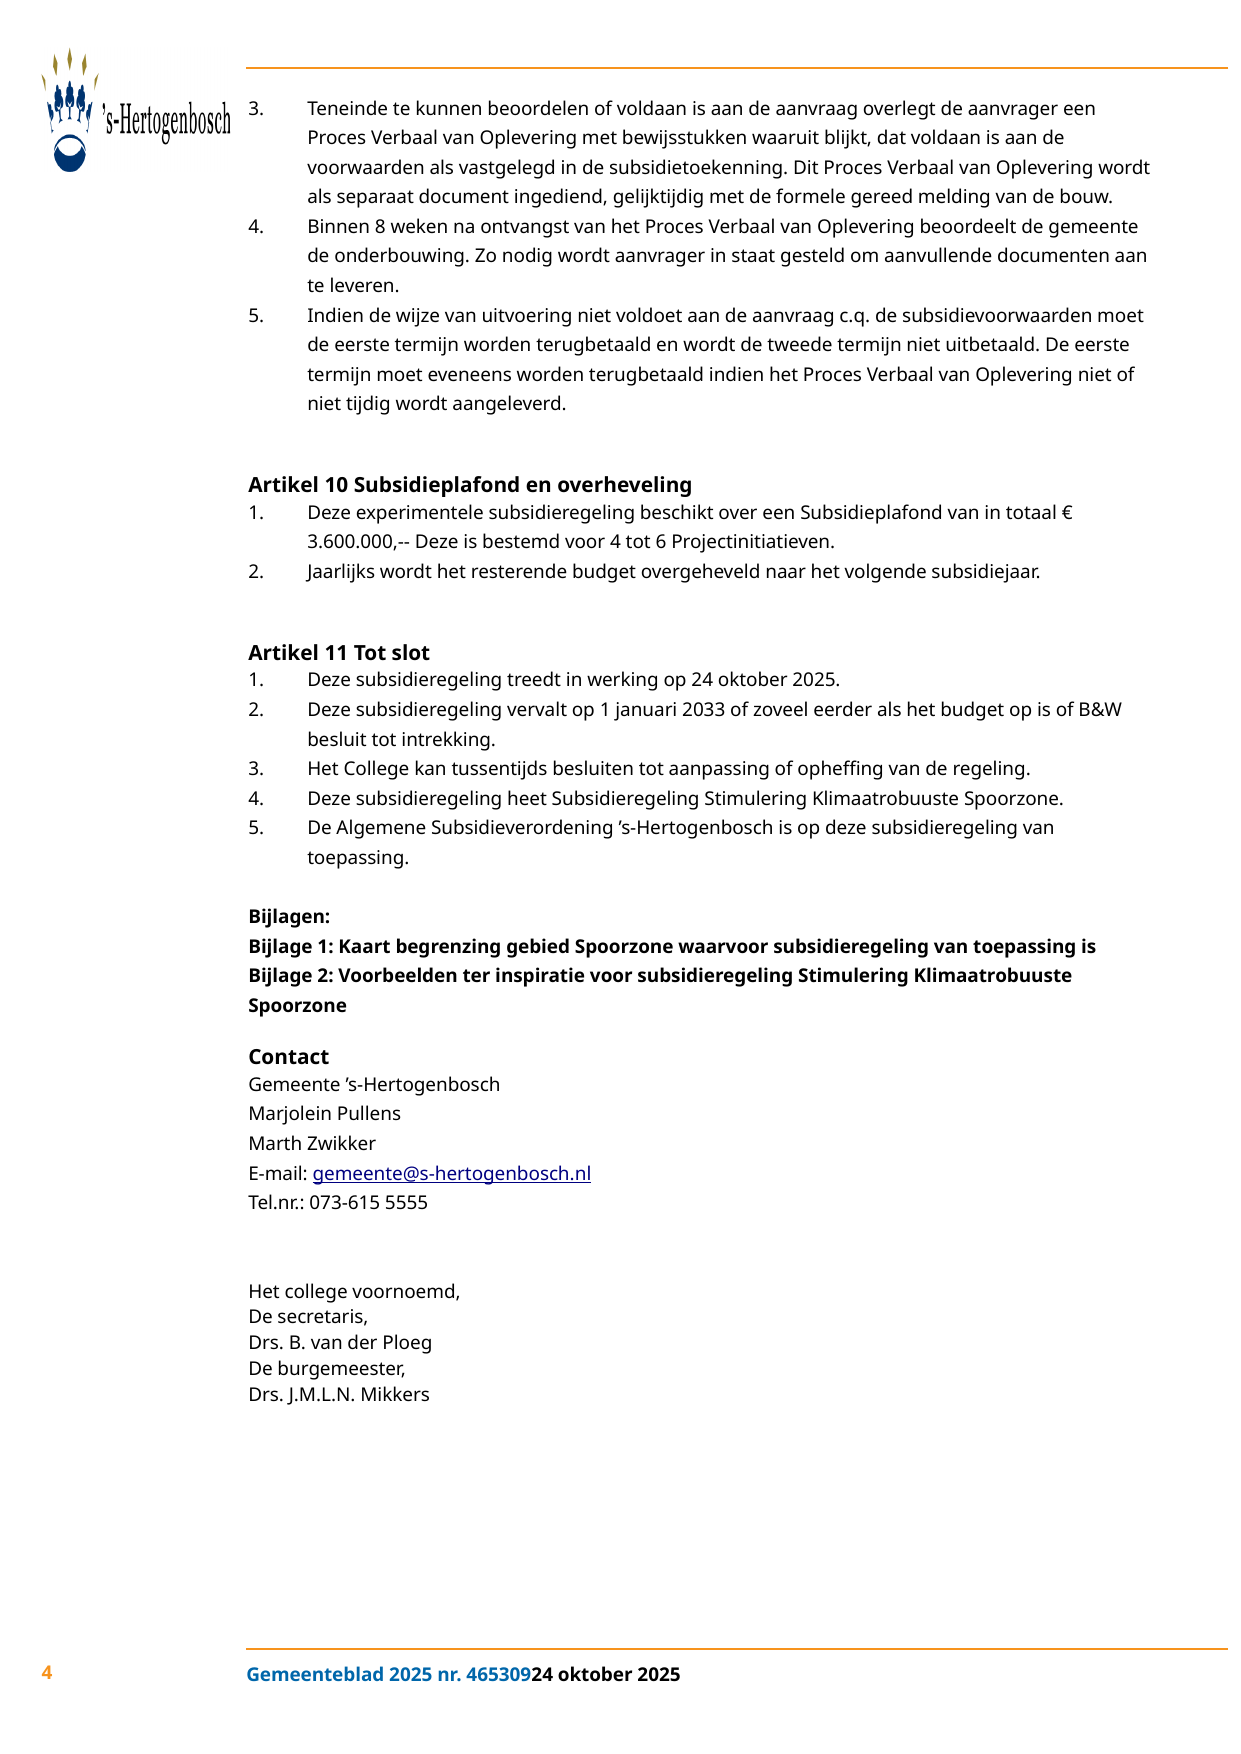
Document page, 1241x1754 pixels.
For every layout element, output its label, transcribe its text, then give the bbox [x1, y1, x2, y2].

list Deze subsidieregeling treedt in werking op 24 oktober 2025. [248, 667, 1152, 692]
text Artikel 10 Subsidieplafond en overheveling [248, 471, 1152, 499]
list Deze subsidieregeling heet Subsidieregeling Stimulering Klimaatrobuuste Spoorzone. [248, 785, 1152, 811]
text Bijlagen: [248, 903, 1152, 929]
text Marth Zwikker [248, 1130, 1152, 1156]
list Teneinde te kunnen beoordelen of voldaan is aan de aanvraag overlegt de aanvrager een Proces Verbaal van Oplevering met bewijsstukken waaruit blijkt, dat voldaan is aan de voorwaarden als vastgelegd in de subsidietoekenning. Dit Proces Verbaal van Oplevering wordt als separaat document ingediend, gelijktijdig met de formele gereed melding van de bouw. [248, 95, 1152, 209]
list Deze subsidieregeling vervalt op 1 januari 2033 of zoveel eerder als het budget op is of B&W besluit tot intrekking. [248, 696, 1152, 752]
list De Algemene Subsidieverordening ’s-Hertogenbosch is op deze subsidieregeling van toepassing. [248, 814, 1152, 870]
text Tel.nr.: 073-615 5555 [248, 1189, 1152, 1215]
text Drs. J.M.L.N. Mikkers [248, 1381, 1152, 1407]
list Deze experimentele subsidieregeling beschikt over een Subsidieplafond van in totaal € 3.600.000,-- Deze is bestemd voor 4 tot 6 Projectinitiatieven. [248, 499, 1152, 554]
text Bijlage 2: Voorbeelden ter inspiratie voor subsidieregeling Stimulering Klimaatrobuuste Spoorzone [248, 962, 1152, 1018]
text De secretaris, [248, 1304, 1152, 1329]
list Binnen 8 weken na ontvangst van het Proces Verbaal van Oplevering beoordeelt de gemeente de onderbouwing. Zo nodig wordt aanvrager in staat gesteld om aanvullende documenten aan te leveren. [248, 213, 1152, 298]
text E-mail: gemeente@s-hertogenbosch.nl [248, 1160, 1152, 1185]
text Gemeente ’s-Hertogenbosch [248, 1071, 1152, 1097]
picture [41, 47, 231, 172]
text Drs. B. van der Ploeg [248, 1329, 1152, 1355]
text Het college voornoemd, [248, 1278, 1152, 1304]
text Marjolein Pullens [248, 1101, 1152, 1126]
list Indien de wijze van uitvoering niet voldoet aan de aanvraag c.q. de subsidievoorwaarden moet de eerste termijn worden terugbetaald en wordt de tweede termijn niet uitbetaald. De eerste termijn moet eveneens worden terugbetaald indien het Proces Verbaal van Oplevering niet of niet tijdig wordt aangeleverd. [248, 302, 1152, 416]
list Jaarlijks wordt het resterende budget overgeheveld naar het volgende subsidiejaar. [248, 558, 1152, 584]
text Contact [248, 1042, 1152, 1071]
text De burgemeester, [248, 1355, 1152, 1381]
text Artikel 11 Tot slot [248, 638, 1152, 667]
list Het College kan tussentijds besluiten tot aanpassing of opheffing van de regeling. [248, 755, 1152, 781]
text Bijlage 1: Kaart begrenzing gebied Spoorzone waarvoor subsidieregeling van toepassing is [248, 933, 1152, 959]
